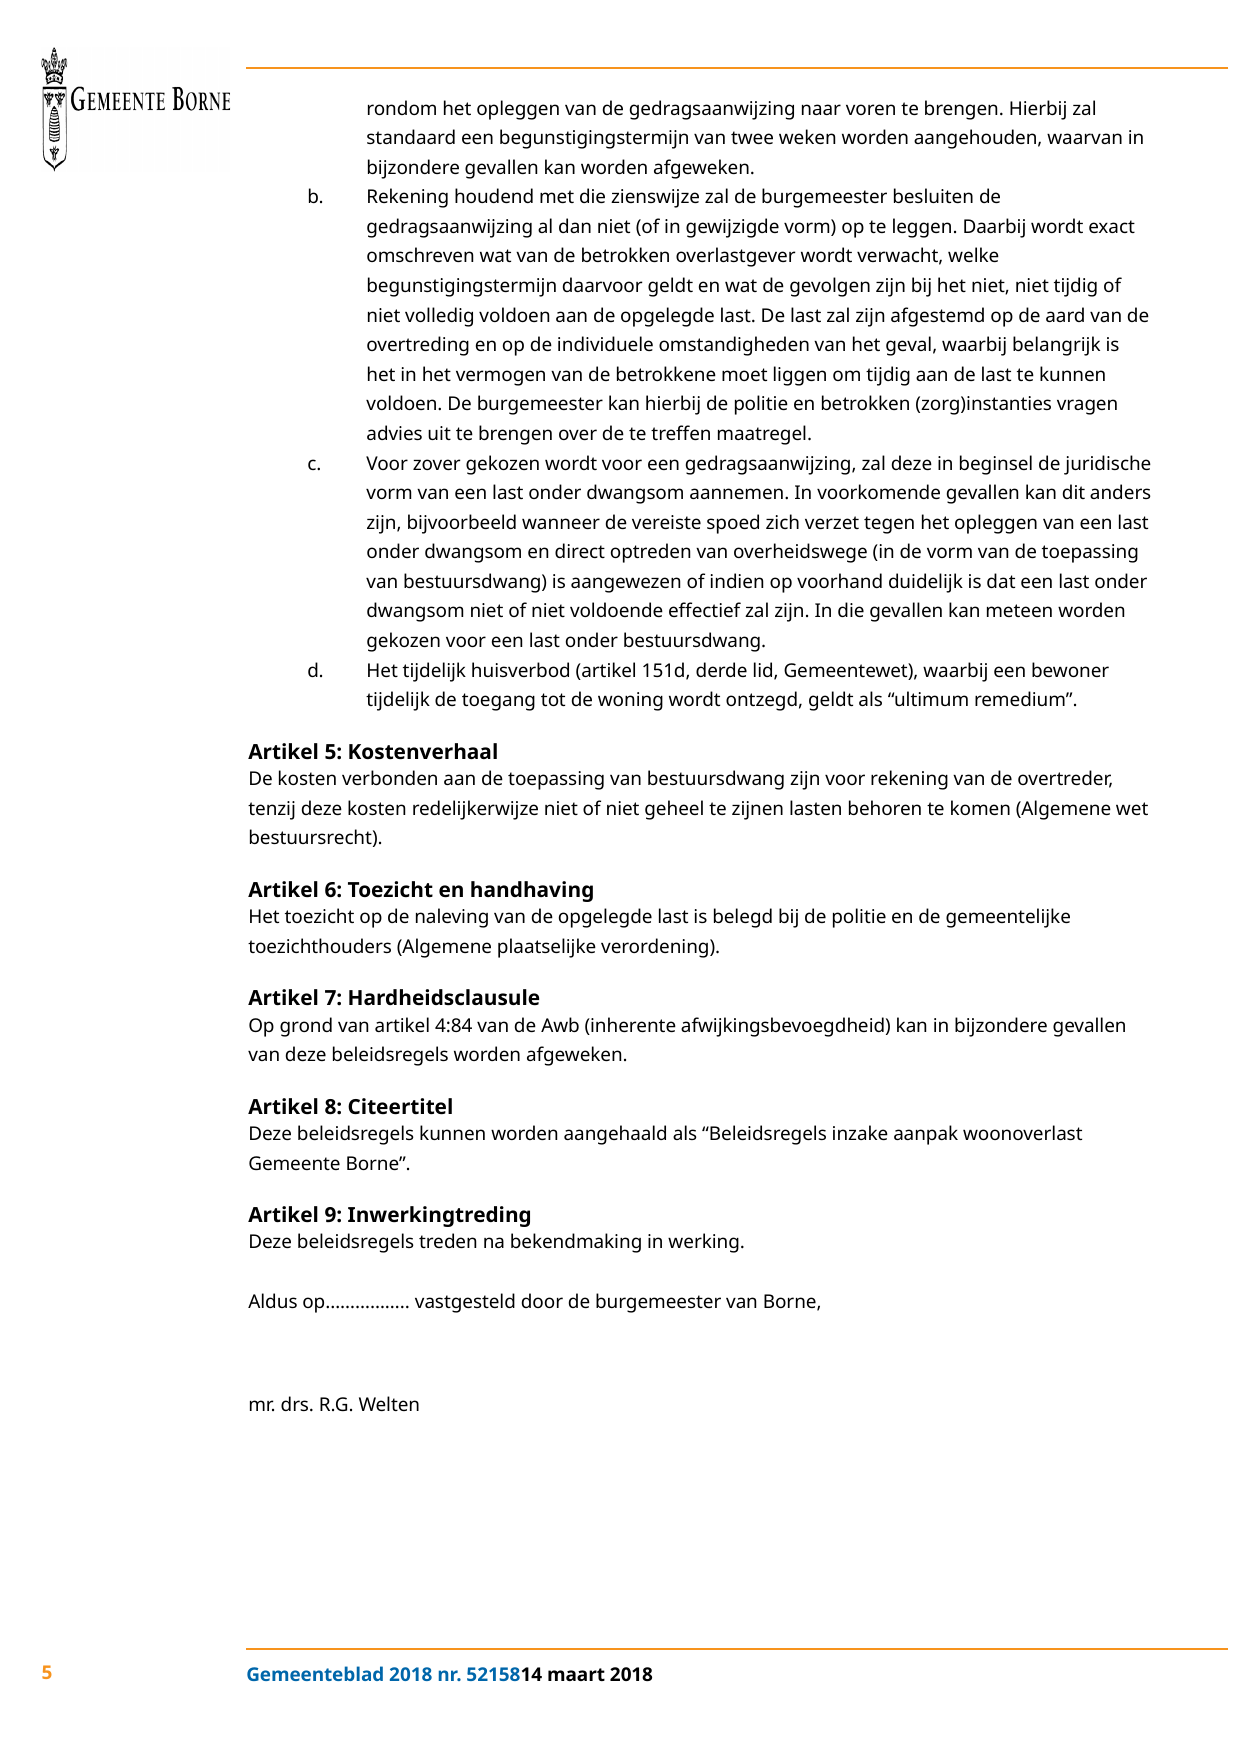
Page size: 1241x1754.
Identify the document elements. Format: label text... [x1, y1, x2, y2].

text Op grond van artikel 4:84 van de Awb (inherente afwijkingsbevoegdheid) kan in bijzondere gevallen [248, 1012, 1152, 1037]
list Voor zover gekozen wordt voor een gedragsaanwijzing, zal deze in beginsel de juridische vorm van een last onder dwangsom aannemen. In voorkomende gevallen kan dit anders zijn, bijvoorbeeld wanneer de vereiste spoed zich verzet tegen het opleggen van een last onder dwangsom en direct optreden van overheidswege (in de vorm van de toepassing van bestuursdwang) is aangewezen of indien op voorhand duidelijk is dat een last onder dwangsom niet of niet voldoende effectief zal zijn. In die gevallen kan meteen worden gekozen voor een last onder bestuursdwang. [307, 450, 1152, 653]
text mr. drs. R.G. Welten [248, 1391, 1152, 1416]
text Artikel 9: Inwerkingtreding [248, 1200, 1152, 1229]
list Rekening houdend met die zienswijze zal de burgemeester besluiten de gedragsaanwijzing al dan niet (of in gewijzigde vorm) op te leggen. Daarbij wordt exact omschreven wat van de betrokken overlastgever wordt verwacht, welke begunstigingstermijn daarvoor geldt en wat de gevolgen zijn bij het niet, niet tijdig of niet volledig voldoen aan de opgelegde last. De last zal zijn afgestemd op de aard van de overtreding en op de individuele omstandigheden van het geval, waarbij belangrijk is het in het vermogen van de betrokkene moet liggen om tijdig aan de last te kunnen voldoen. De burgemeester kan hierbij de politie en betrokken (zorg)instanties vragen advies uit te brengen over de te treffen maatregel. [307, 183, 1152, 446]
text Aldus op…………….. vastgesteld door de burgemeester van Borne, [248, 1288, 1152, 1313]
text Het toezicht op de naleving van de opgelegde last is belegd bij de politie en de gemeentelijke toezichthouders (Algemene plaatselijke verordening). [248, 903, 1152, 959]
picture [41, 47, 231, 172]
text Artikel 7: Hardheidsclausule [248, 983, 1152, 1012]
text Deze beleidsregels kunnen worden aangehaald als “Beleidsregels inzake aanpak woonoverlast Gemeente Borne”. [248, 1120, 1152, 1176]
list rondom het opleggen van de gedragsaanwijzing naar voren te brengen. Hierbij zal standaard een begunstigingstermijn van twee weken worden aangehouden, waarvan in bijzondere gevallen kan worden afgeweken. [307, 95, 1152, 180]
text De kosten verbonden aan de toepassing van bestuursdwang zijn voor rekening van de overtreder, tenzij deze kosten redelijkerwijze niet of niet geheel te zijnen lasten behoren te komen (Algemene wet bestuursrecht). [248, 765, 1152, 850]
text Deze beleidsregels treden na bekendmaking in werking. [248, 1229, 1152, 1254]
text Artikel 8: Citeertitel [248, 1092, 1152, 1120]
text Artikel 6: Toezicht en handhaving [248, 875, 1152, 903]
text van deze beleidsregels worden afgeweken. [248, 1041, 1152, 1067]
list Het tijdelijk huisverbod (artikel 151d, derde lid, Gemeentewet), waarbij een bewoner tijdelijk de toegang tot de woning wordt ontzegd, geldt als “ultimum remedium”. [307, 657, 1152, 712]
text Artikel 5: Kostenverhaal [248, 737, 1152, 765]
